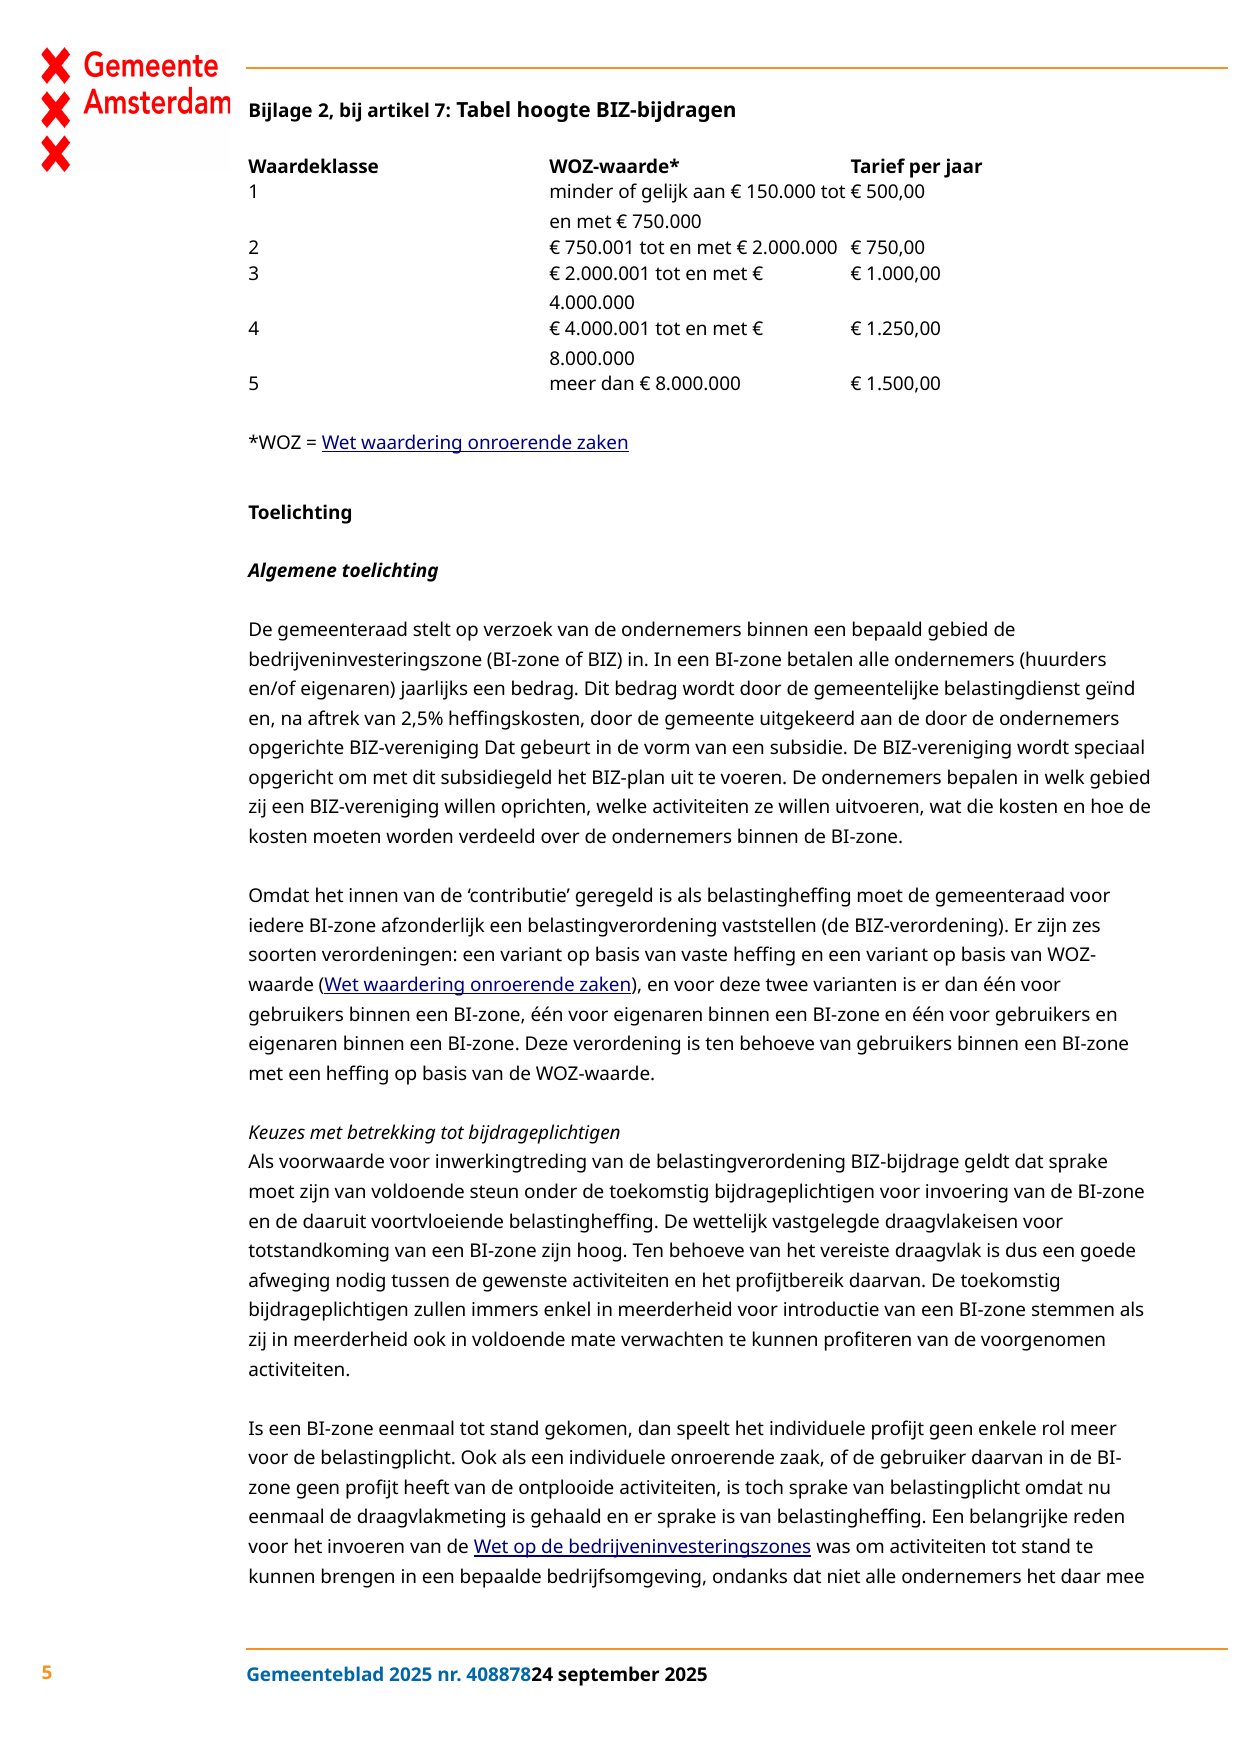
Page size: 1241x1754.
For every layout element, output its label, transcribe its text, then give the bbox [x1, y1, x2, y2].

table_cell 1 [248, 179, 549, 234]
text Omdat het innen van de ‘contributie’ geregeld is als belastingheffing moet de gemeenteraad voor iedere BI-zone afzonderlijk een belastingverordening vaststellen (de BIZ-verordening). Er zijn zes soorten verordeningen: een variant op basis van vaste heffing en een variant op basis van WOZ-waarde (Wet waardering onroerende zaken), en voor deze twee varianten is er dan één voor gebruikers binnen een BI-zone, één voor eigenaren binnen een BI-zone en één voor gebruikers en eigenaren binnen een BI-zone. Deze verordening is ten behoeve van gebruikers binnen een BI-zone met een heffing op basis van de WOZ-waarde. [248, 882, 1152, 1086]
table_cell € 750,00 [850, 234, 1152, 260]
text *WOZ = Wet waardering onroerende zaken [248, 429, 1152, 455]
table_cell € 500,00 [850, 179, 1152, 234]
table_cell € 4.000.001 tot en met € 8.000.000 [549, 315, 850, 370]
text De gemeenteraad stelt op verzoek van de ondernemers binnen een bepaald gebied de bedrijveninvesteringszone (BI-zone of BIZ) in. In een BI-zone betalen alle ondernemers (huurders en/of eigenaren) jaarlijks een bedrag. Dit bedrag wordt door de gemeentelijke belastingdienst geïnd en, na aftrek van 2,5% heffingskosten, door de gemeente uitgekeerd aan de door de ondernemers opgerichte BIZ-vereniging Dat gebeurt in de vorm van een subsidie. De BIZ-vereniging wordt speciaal opgericht om met dit subsidiegeld het BIZ-plan uit te voeren. De ondernemers bepalen in welk gebied zij een BIZ-vereniging willen oprichten, welke activiteiten ze willen uitvoeren, wat die kosten en hoe de kosten moeten worden verdeeld over de ondernemers binnen de BI-zone. [248, 616, 1152, 849]
table_header Tarief per jaar [850, 153, 1152, 179]
table_cell 2 [248, 234, 549, 260]
text Als voorwaarde voor inwerkingtreding van de belastingverordening BIZ-bijdrage geldt dat sprake moet zijn van voldoende steun onder de toekomstig bijdrageplichtigen voor invoering van de BI-zone en de daaruit voortvloeiende belastingheffing. De wettelijk vastgelegde draagvlakeisen voor totstandkoming van een BI-zone zijn hoog. Ten behoeve van het vereiste draagvlak is dus een goede afweging nodig tussen de gewenste activiteiten en het profijtbereik daarvan. De toekomstig bijdrageplichtigen zullen immers enkel in meerderheid voor introductie van een BI-zone stemmen als zij in meerderheid ook in voldoende mate verwachten te kunnen profiteren van de voorgenomen activiteiten. [248, 1149, 1152, 1381]
table_cell € 1.500,00 [850, 370, 1152, 396]
table_cell € 750.001 tot en met € 2.000.000 [549, 234, 850, 260]
table_header WOZ-waarde* [549, 153, 850, 179]
table_cell meer dan € 8.000.000 [549, 370, 850, 396]
table_cell 4 [248, 315, 549, 370]
table_cell 3 [248, 260, 549, 315]
text Toelichting [248, 488, 1152, 528]
table_header Waardeklasse [248, 153, 549, 179]
text Bijlage 2, bij artikel 7: Tabel hoogte BIZ-bijdragen [248, 95, 1152, 123]
text Keuzes met betrekking tot bijdrageplichtigen [248, 1119, 1152, 1145]
text Algemene toelichting [248, 557, 1152, 583]
table_cell € 1.250,00 [850, 315, 1152, 370]
table_cell € 2.000.001 tot en met € 4.000.000 [549, 260, 850, 315]
table_cell 5 [248, 370, 549, 396]
table_cell € 1.000,00 [850, 260, 1152, 315]
table_cell minder of gelijk aan € 150.000 tot en met € 750.000 [549, 179, 850, 234]
picture [41, 47, 231, 172]
text Is een BI-zone eenmaal tot stand gekomen, dan speelt het individuele profijt geen enkele rol meer voor de belastingplicht. Ook als een individuele onroerende zaak, of de gebruiker daarvan in de BI-zone geen profijt heeft van de ontplooide activiteiten, is toch sprake van belastingplicht omdat nu eenmaal de draagvlakmeting is gehaald en er sprake is van belastingheffing. Een belangrijke reden voor het invoeren van de Wet op de bedrijveninvesteringszones was om activiteiten tot stand te kunnen brengen in een bepaalde bedrijfsomgeving, ondanks dat niet alle ondernemers het daar mee [248, 1415, 1152, 1588]
